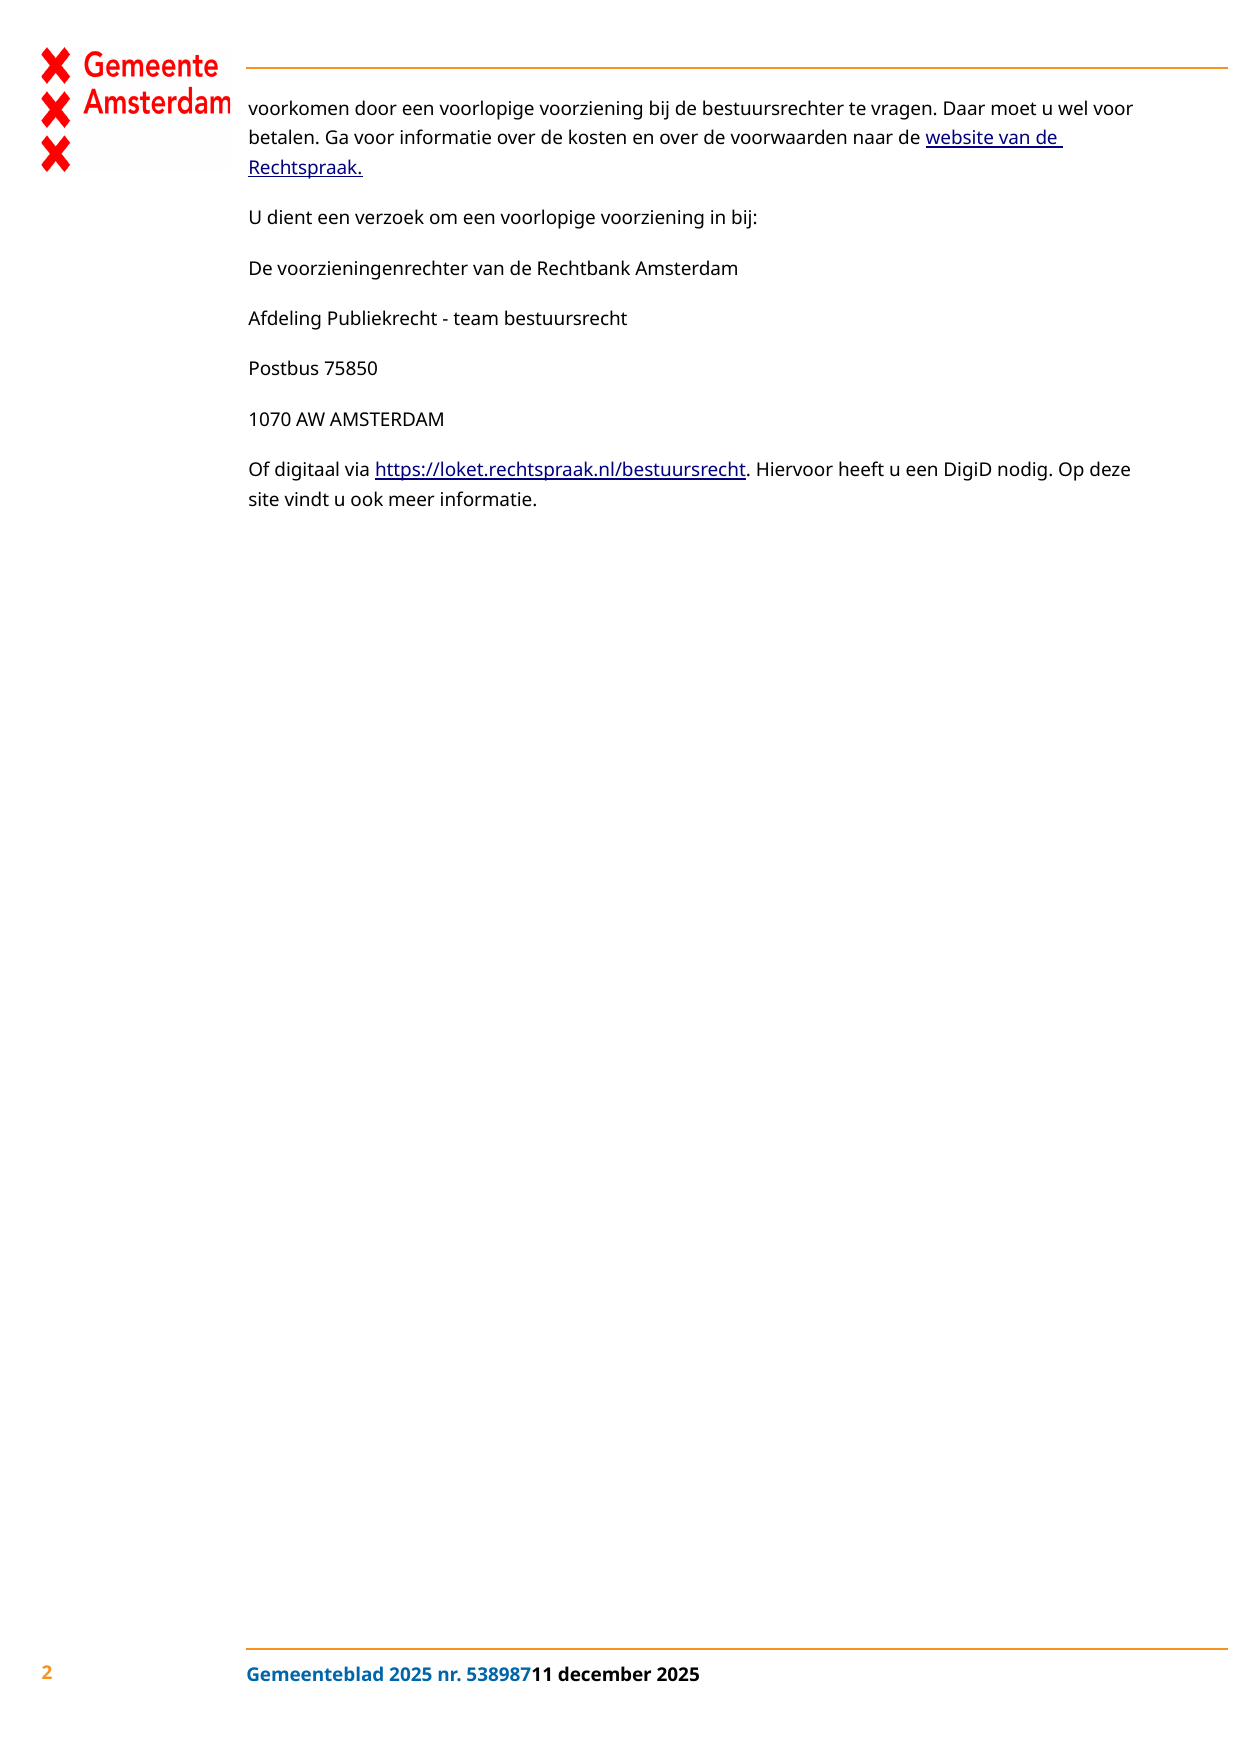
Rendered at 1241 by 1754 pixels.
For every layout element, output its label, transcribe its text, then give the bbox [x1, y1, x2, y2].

text voorkomen door een voorlopige voorziening bij de bestuursrechter te vragen. Daar moet u wel voor betalen. Ga voor informatie over de kosten en over de voorwaarden naar de website van de Rechtspraak. [248, 95, 1152, 180]
text Postbus 75850 [248, 356, 1152, 381]
picture [41, 47, 231, 172]
text Of digitaal via https://loket.rechtspraak.nl/bestuursrecht. Hiervoor heeft u een DigiD nodig. Op deze site vindt u ook meer informatie. [248, 456, 1152, 512]
text De voorzieningenrechter van de Rechtbank Amsterdam [248, 255, 1152, 281]
text 1070 AW AMSTERDAM [248, 406, 1152, 432]
text U dient een verzoek om een voorlopige voorziening in bij: [248, 204, 1152, 230]
text Afdeling Publiekrecht - team bestuursrecht [248, 305, 1152, 331]
